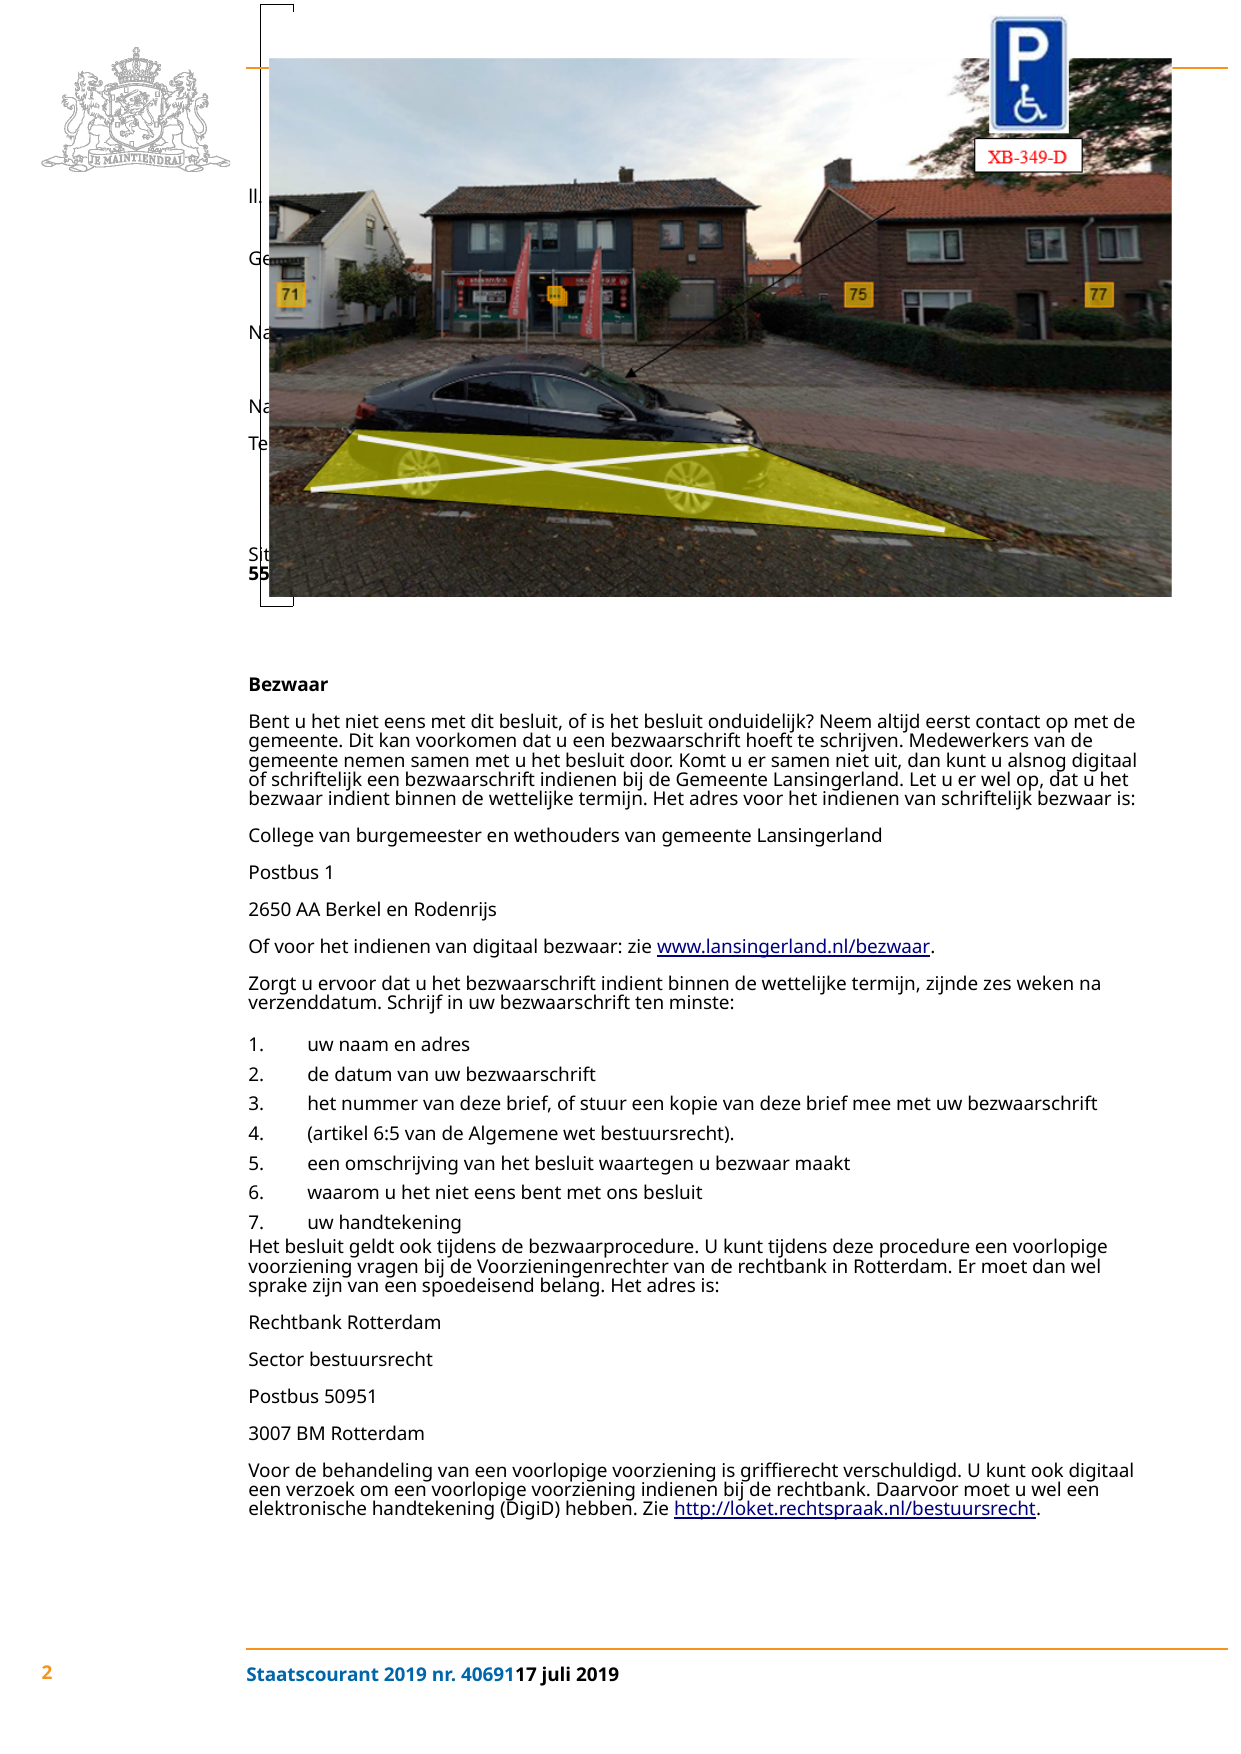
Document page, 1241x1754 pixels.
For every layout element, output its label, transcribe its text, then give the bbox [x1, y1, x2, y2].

list (artikel 6:5 van de Algemene wet bestuursrecht). [248, 1120, 1152, 1146]
text College van burgemeester en wethouders van gemeente Lansingerland [248, 827, 1152, 846]
text Het besluit geldt ook tijdens de bezwaarprocedure. U kunt tijdens deze procedure een voorlopige voorziening vragen bij de Voorzieningenrechter van de rechtbank in Rotterdam. Er moet dan wel sprake zijn van een spoedeisend belang. Het adres is: [248, 1238, 1152, 1296]
list waarom u het niet eens bent met ons besluit [248, 1179, 1152, 1205]
text Postbus 1 [248, 864, 1152, 883]
list het nummer van deze brief, of stuur een kopie van deze brief mee met uw bezwaarschrift [248, 1091, 1152, 1116]
text Postbus 50951 [248, 1388, 1152, 1407]
text Rechtbank Rotterdam [248, 1314, 1152, 1333]
picture [41, 47, 231, 172]
text Zorgt u ervoor dat u het bezwaarschrift indient binnen de wettelijke termijn, zijnde zes weken na verzenddatum. Schrijf in uw bezwaarschrift ten minste: [248, 975, 1152, 1014]
text Bezwaar [248, 676, 1152, 695]
text 3007 BM Rotterdam [248, 1425, 1152, 1444]
text 2650 AA Berkel en Rodenrijs [248, 901, 1152, 920]
picture [268, 12, 1173, 597]
list een omschrijving van het besluit waartegen u bezwaar maakt [248, 1150, 1152, 1175]
text Voor de behandeling van een voorlopige voorziening is griffierecht verschuldigd. U kunt ook digitaal een verzoek om een voorlopige voorziening indienen bij de rechtbank. Daarvoor moet u wel een elektronische handtekening (DigiD) hebben. Zie http://loket.rechtspraak.nl/bestuursrecht. [248, 1462, 1152, 1520]
text Sector bestuursrecht [248, 1351, 1152, 1370]
text Bent u het niet eens met dit besluit, of is het besluit onduidelijk? Neem altijd eerst contact op met de gemeente. Dit kan voorkomen dat u een bezwaarschrift hoeft te schrijven. Medewerkers van de gemeente nemen samen met u het besluit door. Komt u er samen niet uit, dan kunt u alsnog digitaal of schriftelijk een bezwaarschrift indienen bij de Gemeente Lansingerland. Let u er wel op, dat u het bezwaar indient binnen de wettelijke termijn. Het adres voor het indienen van schriftelijk bezwaar is: [248, 713, 1152, 809]
list uw handtekening [248, 1209, 1152, 1234]
text Of voor het indienen van digitaal bezwaar: zie www.lansingerland.nl/bezwaar. [248, 938, 1152, 957]
list uw naam en adres [248, 1031, 1152, 1057]
list de datum van uw bezwaarschrift [248, 1061, 1152, 1087]
